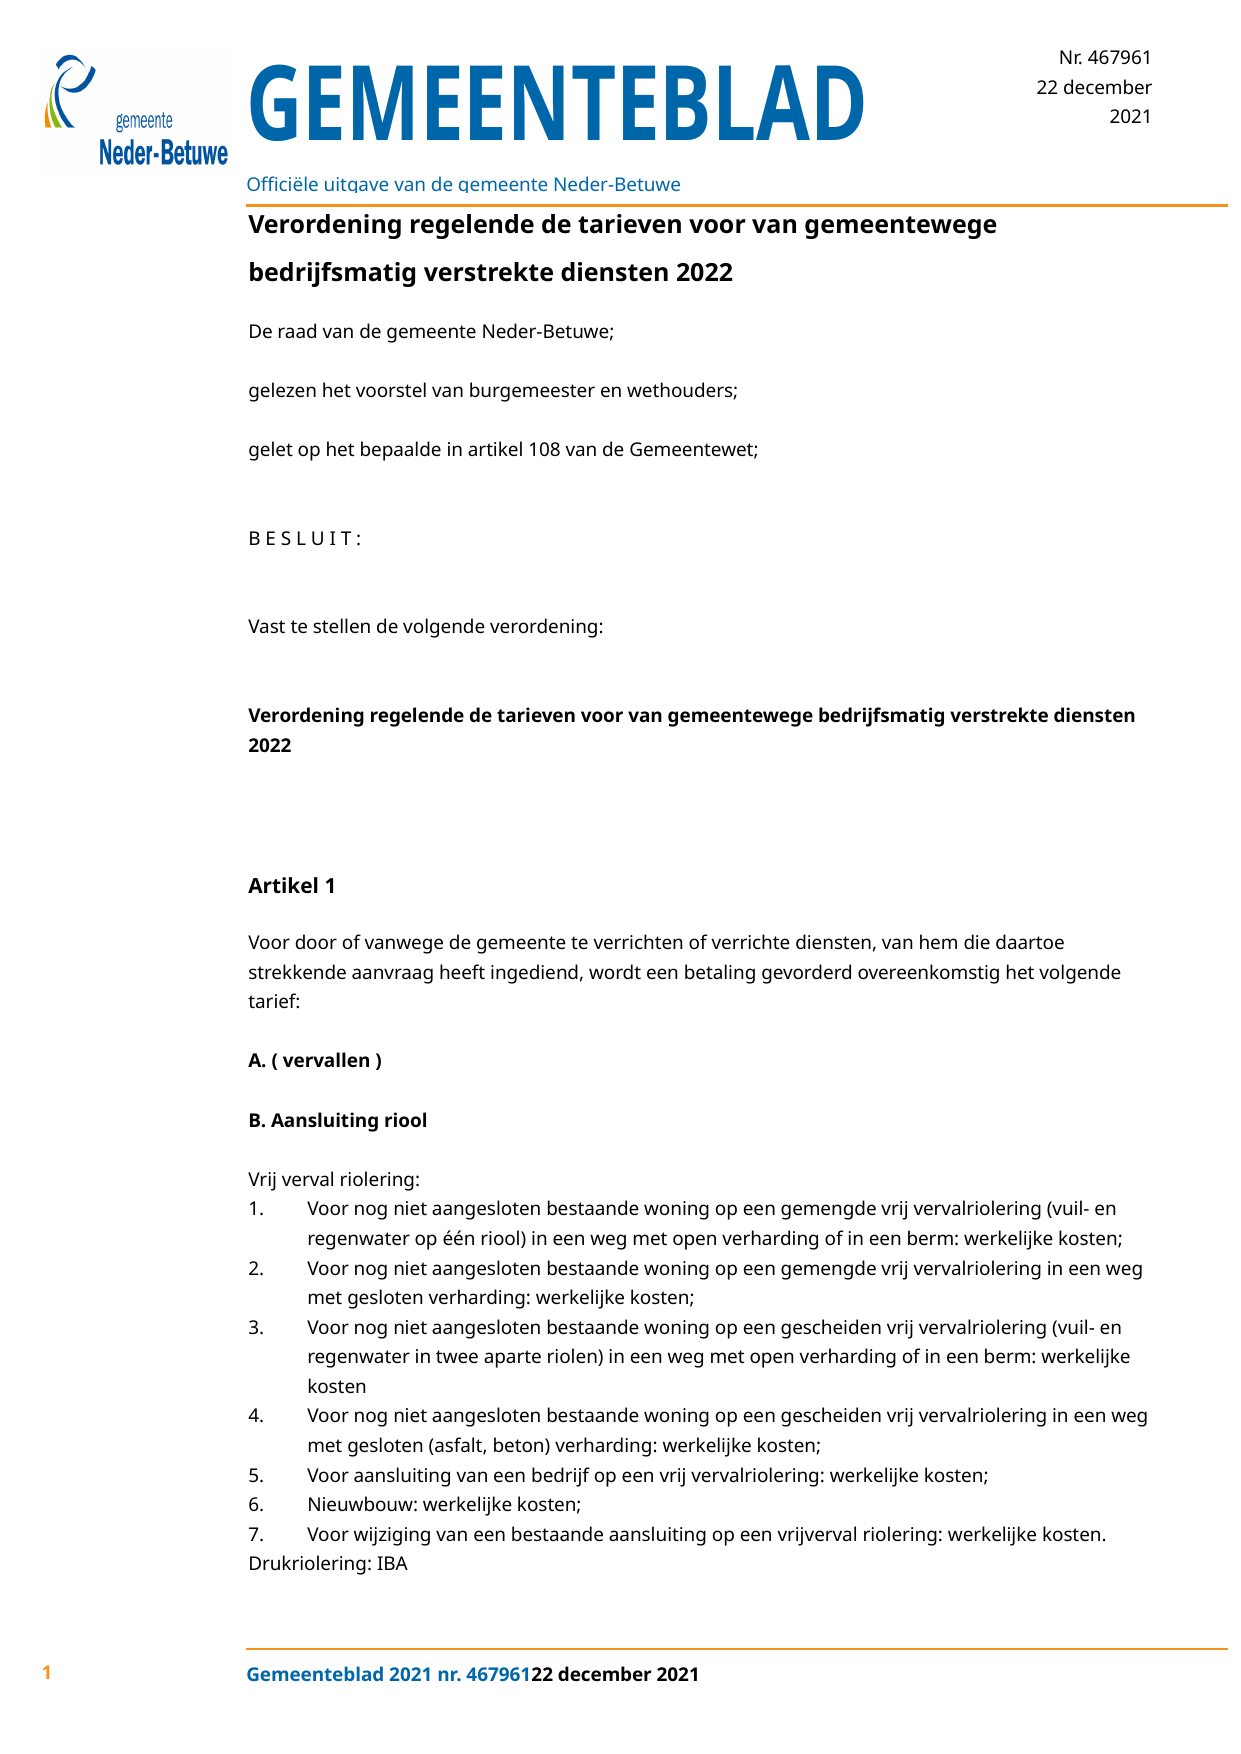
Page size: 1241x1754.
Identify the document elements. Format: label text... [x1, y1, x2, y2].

text Vast te stellen de volgende verordening: [248, 614, 1152, 639]
text Verordening regelende de tarieven voor van gemeentewege bedrijfsmatig verstrekte diensten 2022 [248, 207, 1152, 288]
list Voor nog niet aangesloten bestaande woning op een gemengde vrij vervalriolering in een weg met gesloten verharding: werkelijke kosten; [248, 1255, 1152, 1310]
text gelet op het bepaalde in artikel 108 van de Gemeentewet; [248, 436, 1152, 462]
text A. ( vervallen ) [248, 1048, 1152, 1073]
text B E S L U I T : [248, 525, 1152, 551]
list Voor wijziging van een bestaande aansluiting op een vrijverval riolering: werkelijke kosten. [248, 1521, 1152, 1547]
text Artikel 1 [248, 871, 1152, 900]
text Drukriolering: IBA [248, 1551, 1152, 1576]
list Voor nog niet aangesloten bestaande woning op een gescheiden vrij vervalriolering (vuil- en regenwater in twee aparte riolen) in een weg met open verharding of in een berm: werkelijke kosten [248, 1314, 1152, 1399]
text Vrij verval riolering: [248, 1166, 1152, 1192]
list Voor nog niet aangesloten bestaande woning op een gescheiden vrij vervalriolering in een weg met gesloten (asfalt, beton) verharding: werkelijke kosten; [248, 1403, 1152, 1458]
list Voor aansluiting van een bedrijf op een vrij vervalriolering: werkelijke kosten; [248, 1462, 1152, 1487]
list Nieuwbouw: werkelijke kosten; [248, 1491, 1152, 1517]
text Voor door of vanwege de gemeente te verrichten of verrichte diensten, van hem die daartoe strekkende aanvraag heeft ingediend, wordt een betaling gevorderd overeenkomstig het volgende tarief: [248, 929, 1152, 1014]
text De raad van de gemeente Neder-Betuwe; [248, 318, 1152, 344]
text B. Aansluiting riool [248, 1107, 1152, 1132]
list Voor nog niet aangesloten bestaande woning op een gemengde vrij vervalriolering (vuil- en regenwater op één riool) in een weg met open verharding of in een berm: werkelijke kosten; [248, 1196, 1152, 1251]
text gelezen het voorstel van burgemeester en wethouders; [248, 377, 1152, 403]
text Verordening regelende de tarieven voor van gemeentewege bedrijfsmatig verstrekte diensten 2022 [248, 702, 1152, 758]
picture [41, 47, 231, 172]
